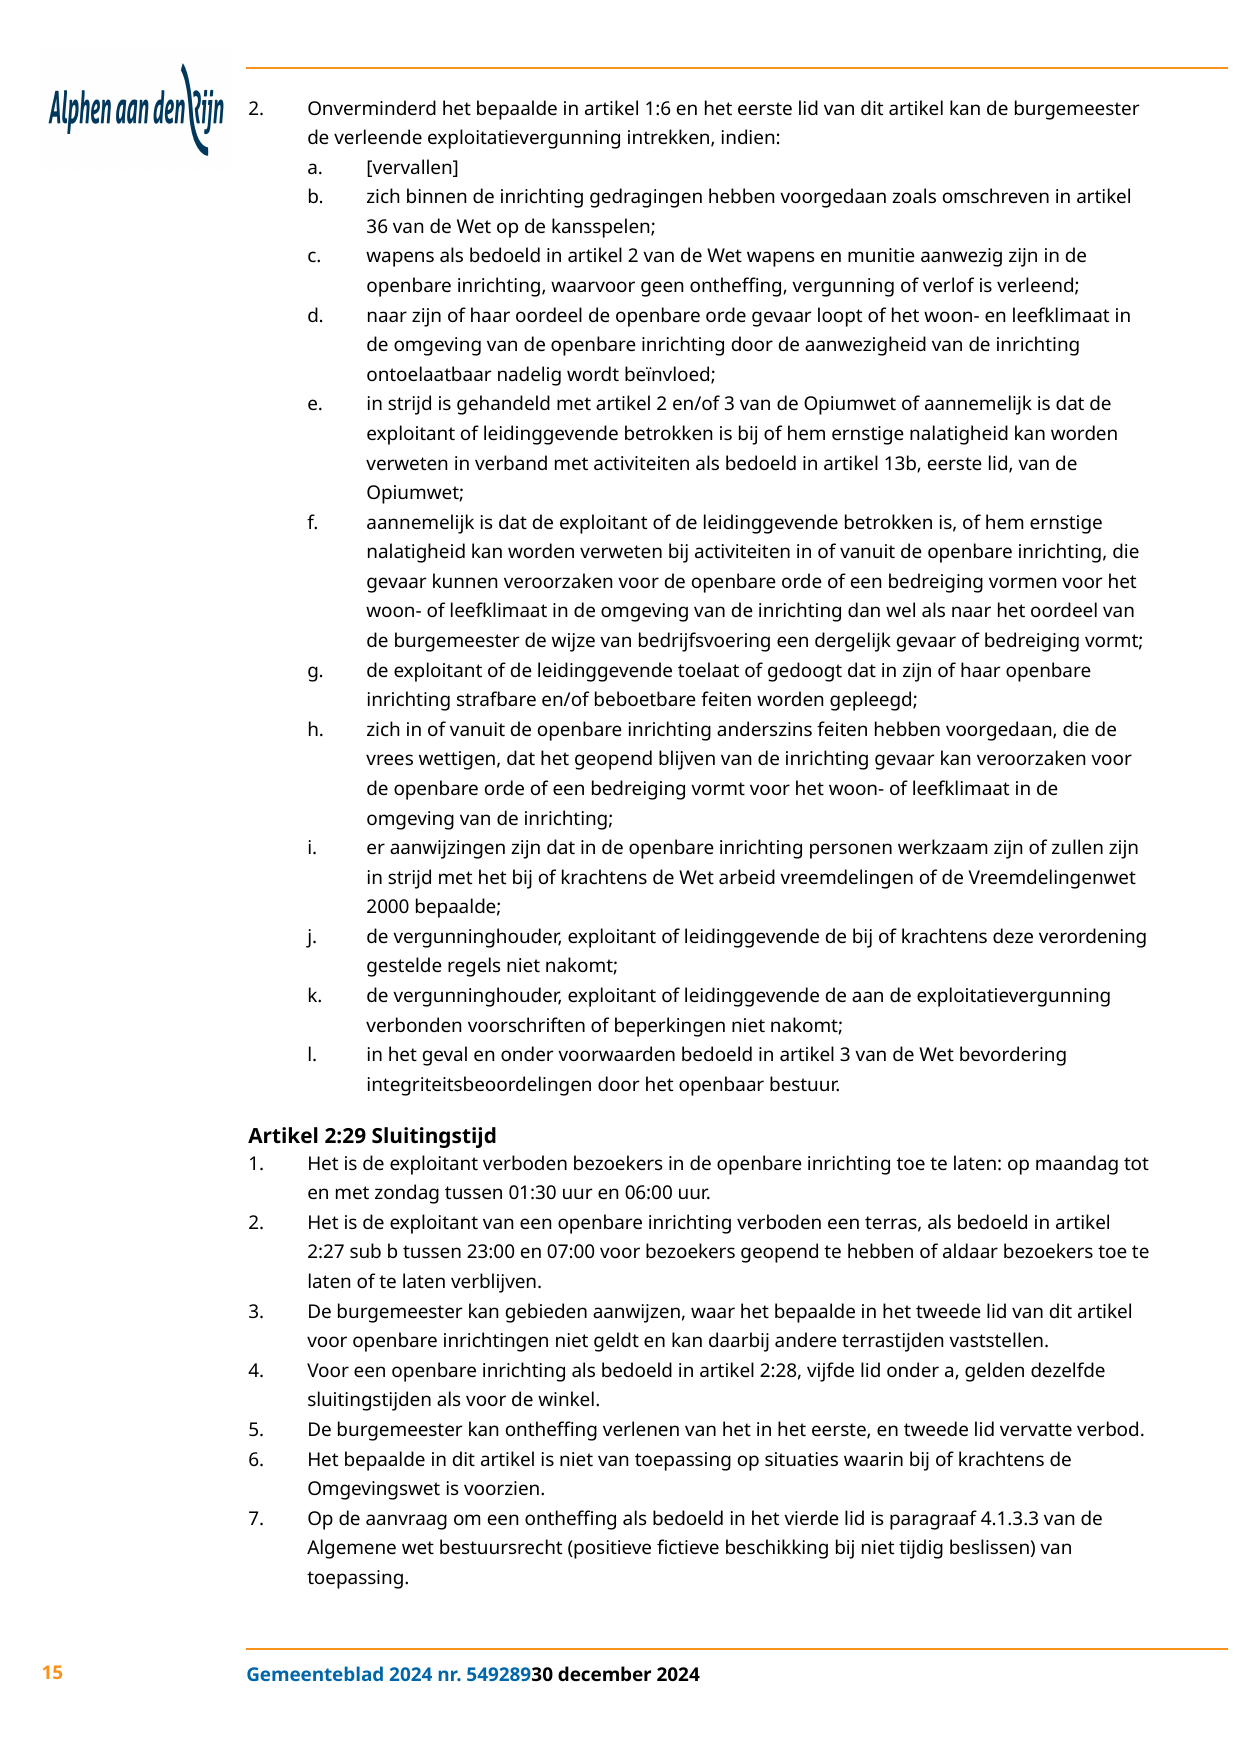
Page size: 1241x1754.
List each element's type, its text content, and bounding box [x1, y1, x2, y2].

text Artikel 2:29 Sluitingstijd [248, 1121, 1152, 1150]
list in strijd is gehandeld met artikel 2 en/of 3 van de Opiumwet of aannemelijk is dat de exploitant of leidinggevende betrokken is bij of hem ernstige nalatigheid kan worden verweten in verband met activiteiten als bedoeld in artikel 13b, eerste lid, van de Opiumwet; [307, 391, 1152, 505]
list Het is de exploitant van een openbare inrichting verboden een terras, als bedoeld in artikel 2:27 sub b tussen 23:00 en 07:00 voor bezoekers geopend te hebben of aldaar bezoekers toe te laten of te laten verblijven. [248, 1209, 1152, 1294]
list in het geval en onder voorwaarden bedoeld in artikel 3 van de Wet bevordering integriteitsbeoordelingen door het openbaar bestuur. [307, 1041, 1152, 1097]
list wapens als bedoeld in artikel 2 van de Wet wapens en munitie aanwezig zijn in de openbare inrichting, waarvoor geen ontheffing, vergunning of verlof is verleend; [307, 243, 1152, 298]
list de vergunninghouder, exploitant of leidinggevende de aan de exploitatievergunning verbonden voorschriften of beperkingen niet nakomt; [307, 982, 1152, 1038]
list zich in of vanuit de openbare inrichting anderszins feiten hebben voorgedaan, die de vrees wettigen, dat het geopend blijven van de inrichting gevaar kan veroorzaken voor de openbare orde of een bedreiging vormt voor het woon- of leefklimaat in de omgeving van de inrichting; [307, 716, 1152, 831]
list Op de aanvraag om een ontheffing als bedoeld in het vierde lid is paragraaf 4.1.3.3 van de Algemene wet bestuursrecht (positieve fictieve beschikking bij niet tijdig beslissen) van toepassing. [248, 1505, 1152, 1590]
list naar zijn of haar oordeel de openbare orde gevaar loopt of het woon- en leefklimaat in de omgeving van de openbare inrichting door de aanwezigheid van de inrichting ontoelaatbaar nadelig wordt beïnvloed; [307, 302, 1152, 387]
list De burgemeester kan gebieden aanwijzen, waar het bepaalde in het tweede lid van dit artikel voor openbare inrichtingen niet geldt en kan daarbij andere terrastijden vaststellen. [248, 1298, 1152, 1353]
list Onverminderd het bepaalde in artikel 1:6 en het eerste lid van dit artikel kan de burgemeester de verleende exploitatievergunning intrekken, indien: [248, 95, 1152, 150]
list de vergunninghouder, exploitant of leidinggevende de bij of krachtens deze verordening gestelde regels niet nakomt; [307, 923, 1152, 978]
list [vervallen] [307, 154, 1152, 180]
list Voor een openbare inrichting als bedoeld in artikel 2:28, vijfde lid onder a, gelden dezelfde sluitingstijden als voor de winkel. [248, 1357, 1152, 1412]
list zich binnen de inrichting gedragingen hebben voorgedaan zoals omschreven in artikel 36 van de Wet op de kansspelen; [307, 183, 1152, 239]
list De burgemeester kan ontheffing verlenen van het in het eerste, en tweede lid vervatte verbod. [248, 1416, 1152, 1442]
list Het bepaalde in dit artikel is niet van toepassing op situaties waarin bij of krachtens de Omgevingswet is voorzien. [248, 1446, 1152, 1501]
list aannemelijk is dat de exploitant of de leidinggevende betrokken is, of hem ernstige nalatigheid kan worden verweten bij activiteiten in of vanuit de openbare inrichting, die gevaar kunnen veroorzaken voor de openbare orde of een bedreiging vormen voor het woon- of leefklimaat in de omgeving van de inrichting dan wel als naar het oordeel van de burgemeester de wijze van bedrijfsvoering een dergelijk gevaar of bedreiging vormt; [307, 509, 1152, 653]
list Het is de exploitant verboden bezoekers in de openbare inrichting toe te laten: op maandag tot en met zondag tussen 01:30 uur en 06:00 uur. [248, 1150, 1152, 1205]
picture [41, 47, 231, 172]
list er aanwijzingen zijn dat in de openbare inrichting personen werkzaam zijn of zullen zijn in strijd met het bij of krachtens de Wet arbeid vreemdelingen of de Vreemdelingenwet 2000 bepaalde; [307, 834, 1152, 919]
list de exploitant of de leidinggevende toelaat of gedoogt dat in zijn of haar openbare inrichting strafbare en/of beboetbare feiten worden gepleegd; [307, 657, 1152, 712]
